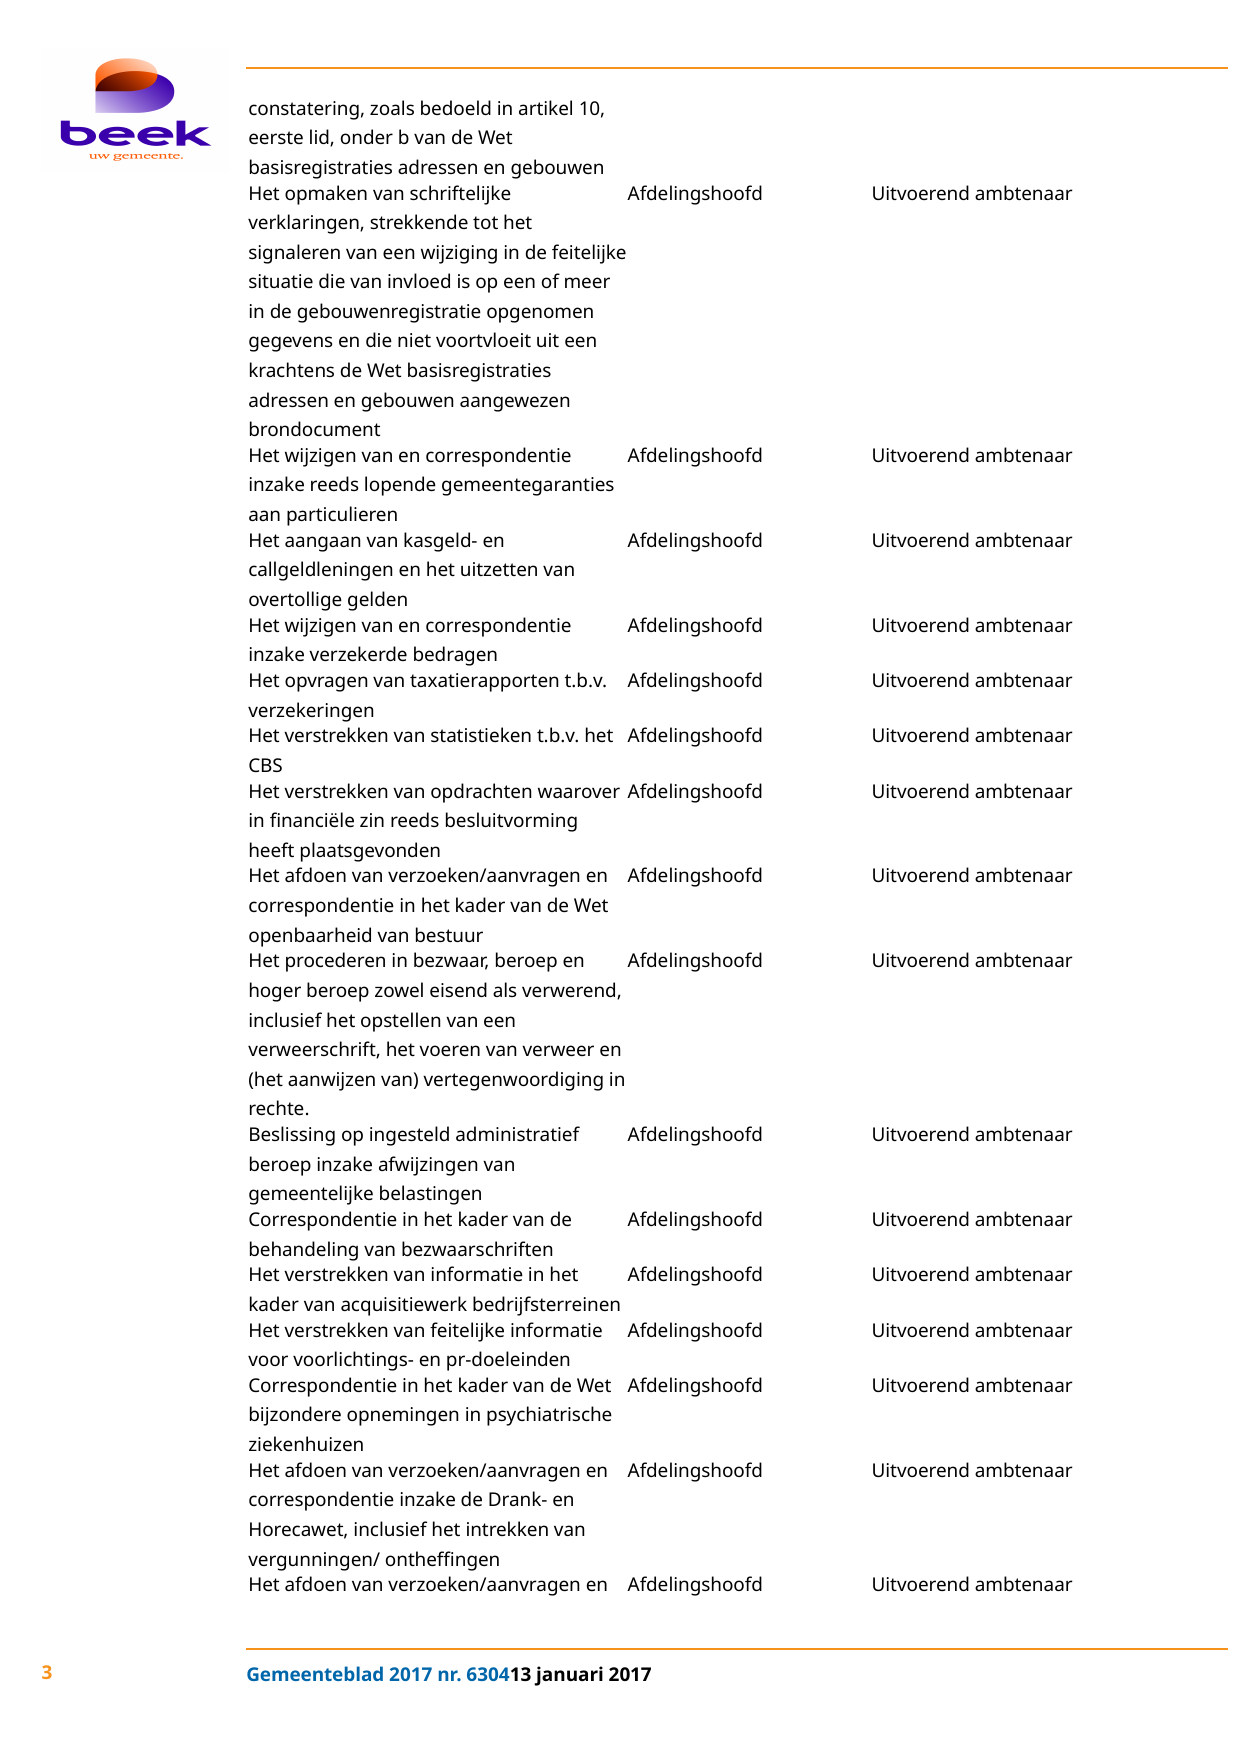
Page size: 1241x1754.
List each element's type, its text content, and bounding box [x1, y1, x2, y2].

picture [41, 47, 231, 172]
table_cell Afdelingshoofd [628, 1206, 871, 1261]
table_cell Afdelingshoofd [628, 1261, 871, 1317]
table_cell [628, 95, 871, 180]
table_cell Het verstrekken van feitelijke informatie voor voorlichtings- en pr-doeleinden [248, 1317, 627, 1372]
table_cell Uitvoerend ambtenaar [871, 1317, 1152, 1372]
table_cell Het afdoen van verzoeken/aanvragen en correspondentie in het kader van de Wet openbaarheid van bestuur [248, 863, 627, 948]
table_cell Uitvoerend ambtenaar [871, 667, 1152, 722]
table_cell Uitvoerend ambtenaar [871, 948, 1152, 1121]
table_cell Het aangaan van kasgeld- en callgeldleningen en het uitzetten van overtollige gelden [248, 527, 627, 612]
table_cell Uitvoerend ambtenaar [871, 723, 1152, 778]
table_cell Afdelingshoofd [628, 1372, 871, 1457]
table_cell Afdelingshoofd [628, 527, 871, 612]
table_cell [871, 95, 1152, 180]
table_cell Het wijzigen van en correspondentie inzake reeds lopende gemeentegaranties aan particulieren [248, 442, 627, 527]
table_cell Het verstrekken van statistieken t.b.v. het CBS [248, 723, 627, 778]
table_cell Het wijzigen van en correspondentie inzake verzekerde bedragen [248, 612, 627, 667]
table_cell constatering, zoals bedoeld in artikel 10, eerste lid, onder b van de Wet basisregistraties adressen en gebouwen [248, 95, 627, 180]
table_cell Uitvoerend ambtenaar [871, 1261, 1152, 1317]
table_cell Uitvoerend ambtenaar [871, 612, 1152, 667]
table_cell Het verstrekken van informatie in het kader van acquisitiewerk bedrijfsterreinen [248, 1261, 627, 1317]
table_cell Afdelingshoofd [628, 1317, 871, 1372]
table_cell Uitvoerend ambtenaar [871, 863, 1152, 948]
table_cell Uitvoerend ambtenaar [871, 1571, 1152, 1597]
table_cell Afdelingshoofd [628, 1121, 871, 1206]
table_cell Het afdoen van verzoeken/aanvragen en correspondentie inzake de Drank- en Horecawet, inclusief het intrekken van vergunningen/ ontheffingen [248, 1457, 627, 1571]
table_cell Het afdoen van verzoeken/aanvragen en [248, 1571, 627, 1597]
table_cell Afdelingshoofd [628, 723, 871, 778]
table_cell Afdelingshoofd [628, 1457, 871, 1571]
table_cell Afdelingshoofd [628, 667, 871, 722]
table_cell Beslissing op ingesteld administratief beroep inzake afwijzingen van gemeentelijke belastingen [248, 1121, 627, 1206]
table_cell Uitvoerend ambtenaar [871, 180, 1152, 442]
table_cell Uitvoerend ambtenaar [871, 527, 1152, 612]
table_cell Uitvoerend ambtenaar [871, 1372, 1152, 1457]
table_cell Afdelingshoofd [628, 1571, 871, 1597]
table_cell Uitvoerend ambtenaar [871, 1206, 1152, 1261]
table_cell Afdelingshoofd [628, 948, 871, 1121]
table_cell Het opmaken van schriftelijke verklaringen, strekkende tot het signaleren van een wijziging in de feitelijke situatie die van invloed is op een of meer in de gebouwenregistratie opgenomen gegevens en die niet voortvloeit uit een krachtens de Wet basisregistraties adressen en gebouwen aangewezen brondocument [248, 180, 627, 442]
table_cell Het opvragen van taxatierapporten t.b.v. verzekeringen [248, 667, 627, 722]
table_cell Het procederen in bezwaar, beroep en hoger beroep zowel eisend als verwerend, inclusief het opstellen van een verweerschrift, het voeren van verweer en (het aanwijzen van) vertegenwoordiging in rechte. [248, 948, 627, 1121]
table_cell Uitvoerend ambtenaar [871, 1457, 1152, 1571]
table_cell Het verstrekken van opdrachten waarover in financiële zin reeds besluitvorming heeft plaatsgevonden [248, 778, 627, 863]
table_cell Afdelingshoofd [628, 863, 871, 948]
table_cell Afdelingshoofd [628, 442, 871, 527]
table_cell Uitvoerend ambtenaar [871, 1121, 1152, 1206]
table_cell Correspondentie in het kader van de behandeling van bezwaarschriften [248, 1206, 627, 1261]
table_cell Correspondentie in het kader van de Wet bijzondere opnemingen in psychiatrische ziekenhuizen [248, 1372, 627, 1457]
table_cell Afdelingshoofd [628, 180, 871, 442]
table_cell Afdelingshoofd [628, 778, 871, 863]
table_cell Afdelingshoofd [628, 612, 871, 667]
table_cell Uitvoerend ambtenaar [871, 778, 1152, 863]
table_cell Uitvoerend ambtenaar [871, 442, 1152, 527]
